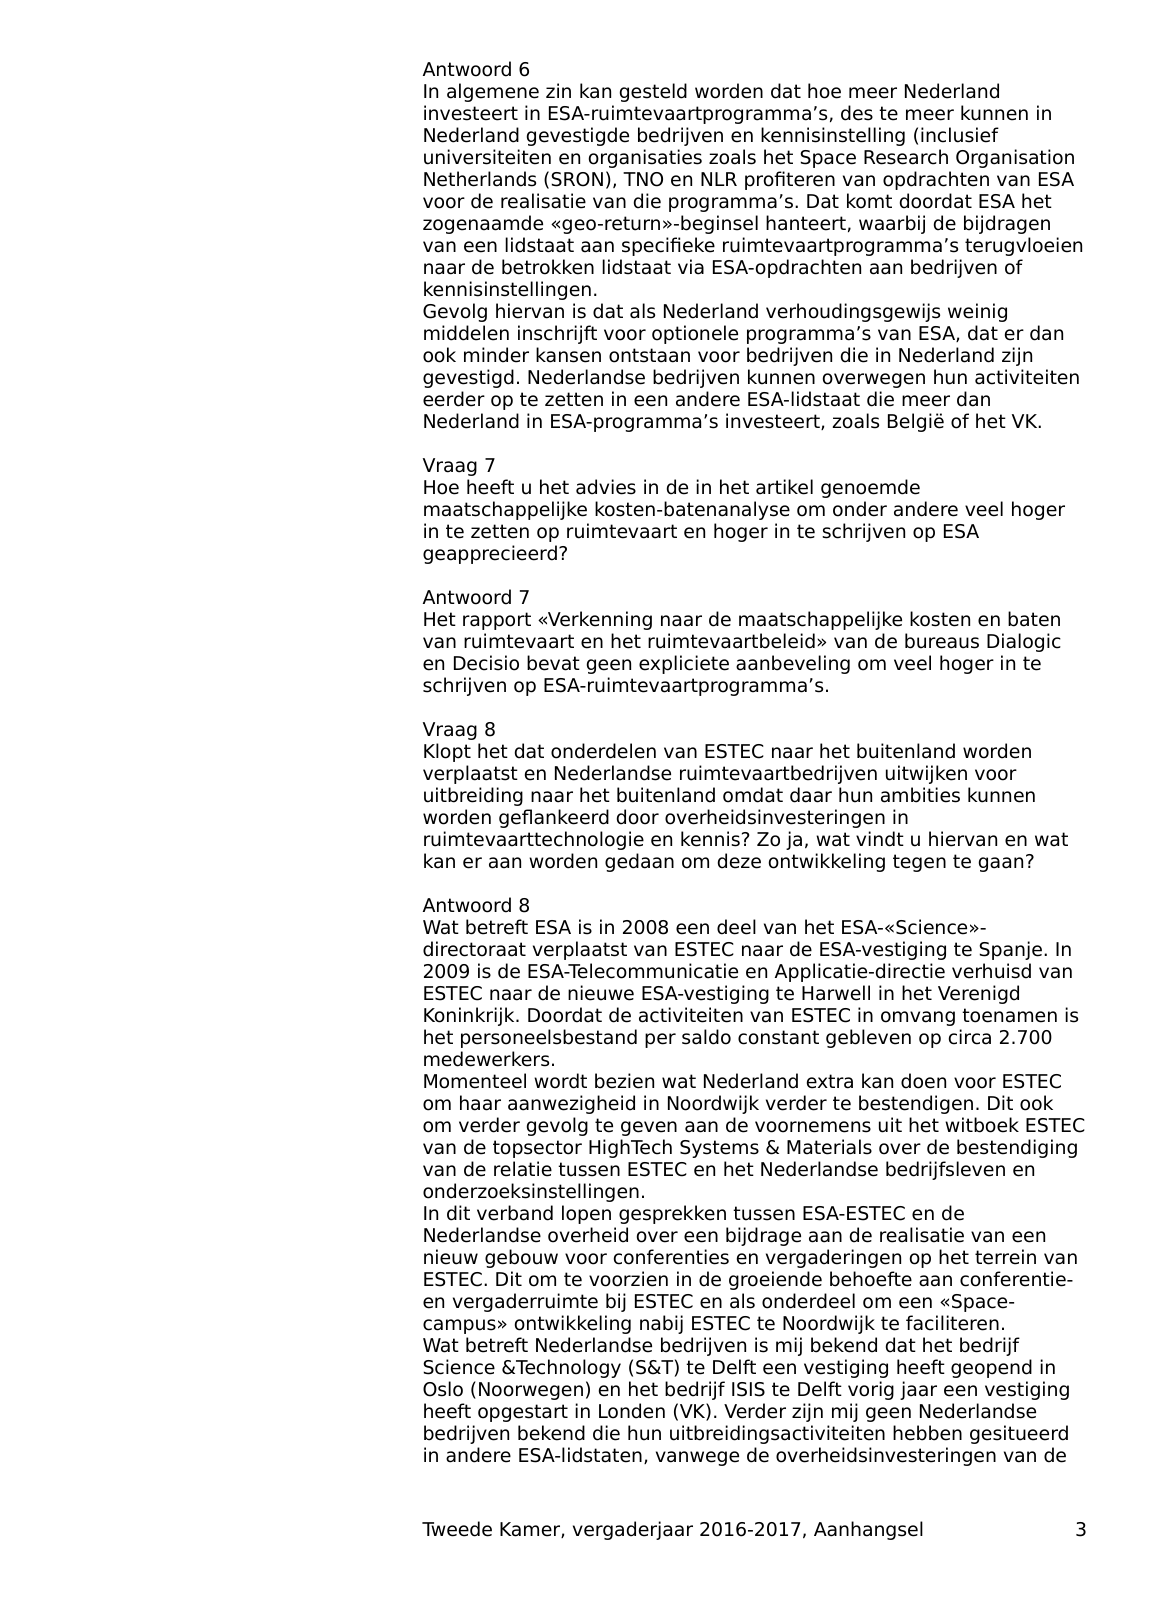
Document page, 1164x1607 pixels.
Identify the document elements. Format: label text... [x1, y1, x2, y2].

text Antwoord 7 [422, 587, 1087, 609]
text Antwoord 6 [422, 59, 1087, 81]
text Wat betreft ESA is in 2008 een deel van het ESA-«Science»-directoraat verplaatst van ESTEC naar de ESA-vestiging te Spanje. In 2009 is de ESA-Telecommunicatie en Applicatie-directie verhuisd van ESTEC naar de nieuwe ESA-vestiging te Harwell in het Verenigd Koninkrijk. Doordat de activiteiten van ESTEC in omvang toenamen is het personeelsbestand per saldo constant gebleven op circa 2.700 medewerkers. [422, 917, 1087, 1071]
text Wat betreft Nederlandse bedrijven is mij bekend dat het bedrijf Science &Technology (S&T) te Delft een vestiging heeft geopend in Oslo (Noorwegen) en het bedrijf ISIS te Delft vorig jaar een vestiging heeft opgestart in Londen (VK). Verder zijn mij geen Nederlandse bedrijven bekend die hun uitbreidingsactiviteiten hebben gesitueerd in andere ESA-lidstaten, vanwege de overheidsinvesteringen van de [422, 1335, 1087, 1467]
text Hoe heeft u het advies in de in het artikel genoemde maatschappelijke kosten-batenanalyse om onder andere veel hoger in te zetten op ruimtevaart en hoger in te schrijven op ESA geapprecieerd? [422, 477, 1087, 565]
text Momenteel wordt bezien wat Nederland extra kan doen voor ESTEC om haar aanwezigheid in Noordwijk verder te bestendigen. Dit ook om verder gevolg te geven aan de voornemens uit het witboek ESTEC van de topsector HighTech Systems & Materials over de bestendiging van de relatie tussen ESTEC en het Nederlandse bedrijfsleven en onderzoeksinstellingen. [422, 1071, 1087, 1203]
text Antwoord 8 [422, 895, 1087, 917]
text In dit verband lopen gesprekken tussen ESA-ESTEC en de Nederlandse overheid over een bijdrage aan de realisatie van een nieuw gebouw voor conferenties en vergaderingen op het terrein van ESTEC. Dit om te voorzien in de groeiende behoefte aan conferentie- en vergaderruimte bij ESTEC en als onderdeel om een «Space-campus» ontwikkeling nabij ESTEC te Noordwijk te faciliteren. [422, 1203, 1087, 1335]
text Gevolg hiervan is dat als Nederland verhoudingsgewijs weinig middelen inschrijft voor optionele programma’s van ESA, dat er dan ook minder kansen ontstaan voor bedrijven die in Nederland zijn gevestigd. Nederlandse bedrijven kunnen overwegen hun activiteiten eerder op te zetten in een andere ESA-lidstaat die meer dan Nederland in ESA-programma’s investeert, zoals België of het VK. [422, 301, 1087, 433]
text In algemene zin kan gesteld worden dat hoe meer Nederland investeert in ESA-ruimtevaartprogramma’s, des te meer kunnen in Nederland gevestigde bedrijven en kennisinstelling (inclusief universiteiten en organisaties zoals het Space Research Organisation Netherlands (SRON), TNO en NLR profiteren van opdrachten van ESA voor de realisatie van die programma’s. Dat komt doordat ESA het zogenaamde «geo-return»-beginsel hanteert, waarbij de bijdragen van een lidstaat aan specifieke ruimtevaartprogramma’s terugvloeien naar de betrokken lidstaat via ESA-opdrachten aan bedrijven of kennisinstellingen. [422, 81, 1087, 301]
text Vraag 8 [422, 719, 1087, 741]
text Het rapport «Verkenning naar de maatschappelijke kosten en baten van ruimtevaart en het ruimtevaartbeleid» van de bureaus Dialogic en Decisio bevat geen expliciete aanbeveling om veel hoger in te schrijven op ESA-ruimtevaartprogramma’s. [422, 609, 1087, 697]
text Vraag 7 [422, 455, 1087, 477]
text Klopt het dat onderdelen van ESTEC naar het buitenland worden verplaatst en Nederlandse ruimtevaartbedrijven uitwijken voor uitbreiding naar het buitenland omdat daar hun ambities kunnen worden geflankeerd door overheidsinvesteringen in ruimtevaarttechnologie en kennis? Zo ja, wat vindt u hiervan en wat kan er aan worden gedaan om deze ontwikkeling tegen te gaan? [422, 741, 1087, 873]
